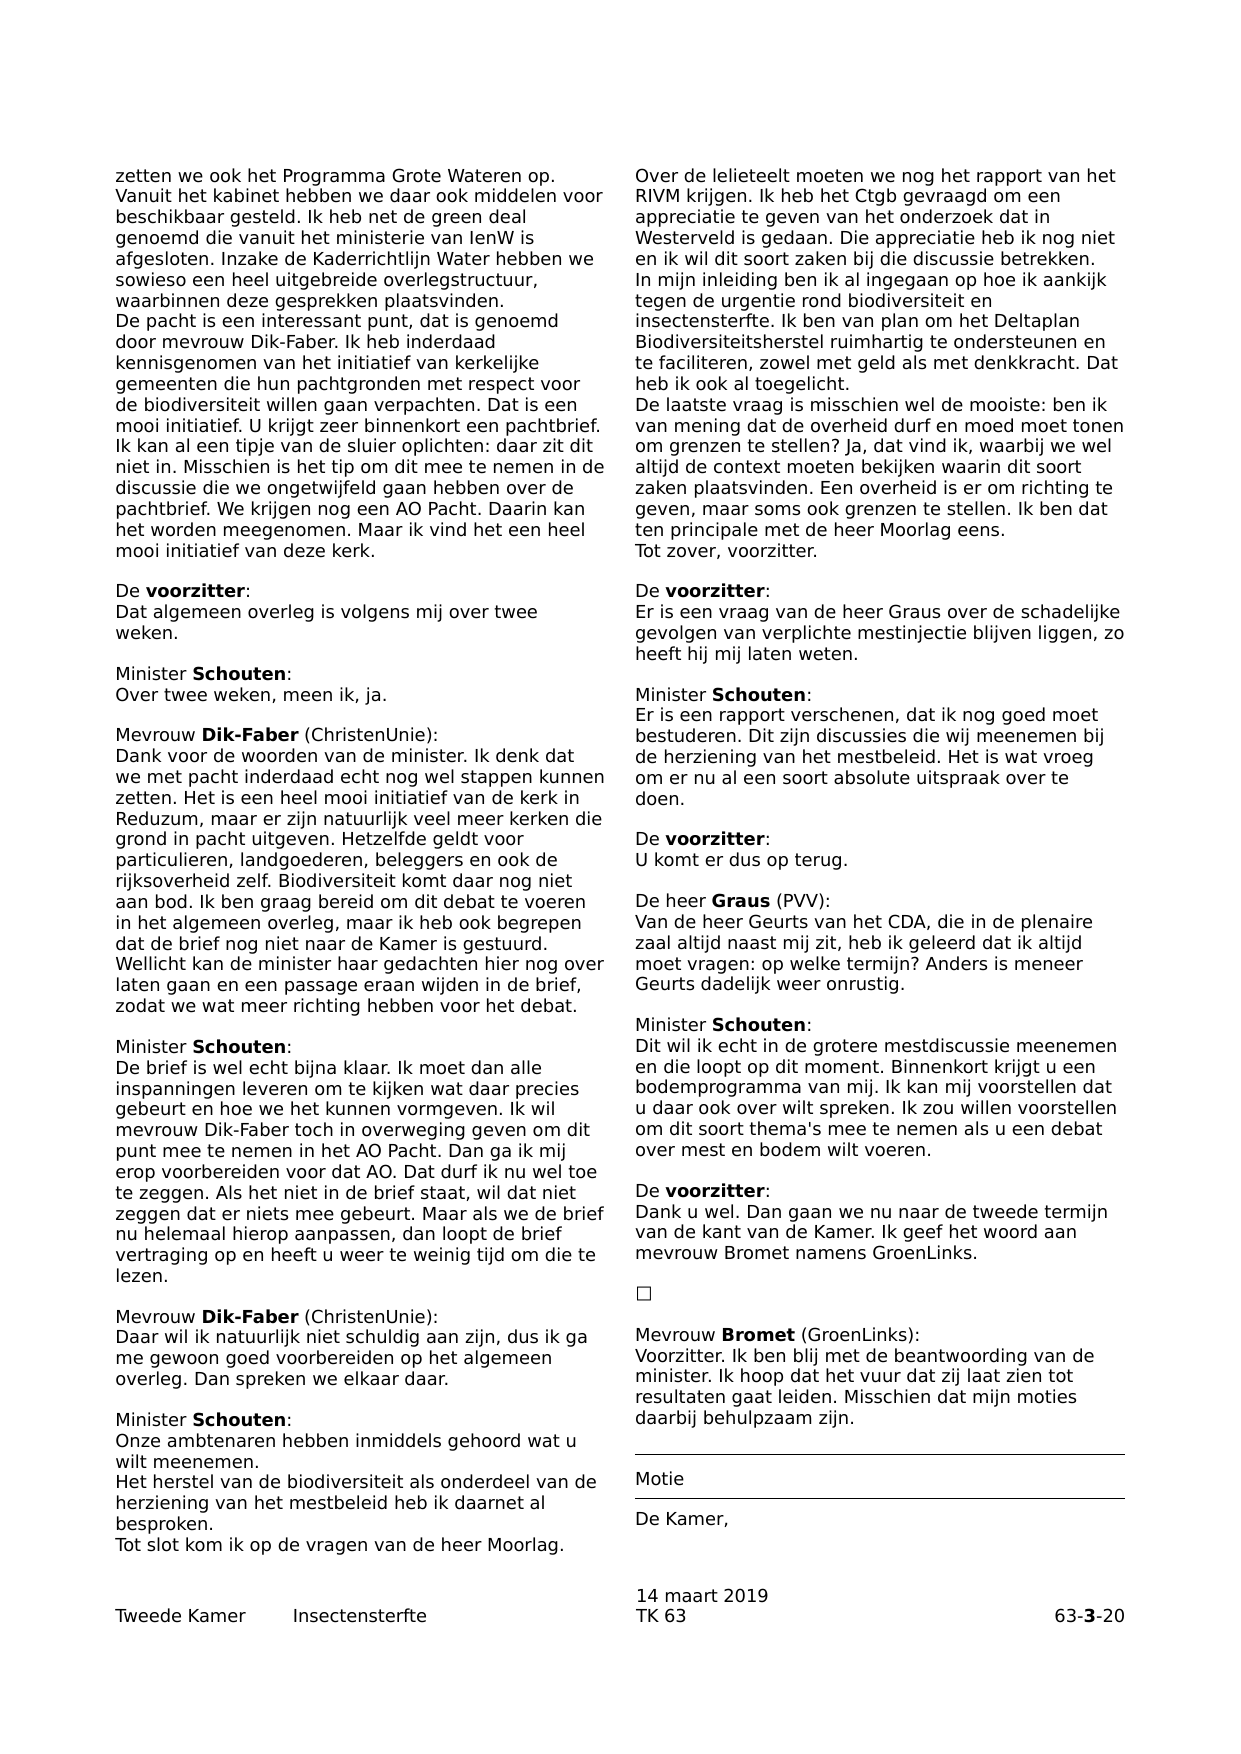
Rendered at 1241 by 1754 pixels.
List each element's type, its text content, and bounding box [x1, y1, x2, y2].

text Over de lelieteelt moeten we nog het rapport van het RIVM krijgen. Ik heb het Ctgb gevraagd om een appreciatie te geven van het onderzoek dat in Westerveld is gedaan. Die appreciatie heb ik nog niet en ik wil dit soort zaken bij die discussie betrekken. [635, 165, 1125, 269]
text Mevrouw Dik-Faber (ChristenUnie): [115, 725, 605, 746]
text Tot slot kom ik op de vragen van de heer Moorlag. [115, 1535, 605, 1556]
text De brief is wel echt bijna klaar. Ik moet dan alle inspanningen leveren om te kijken wat daar precies gebeurt en hoe we het kunnen vormgeven. Ik wil mevrouw Dik-Faber toch in overweging geven om dit punt mee te nemen in het AO Pacht. Dan ga ik mij erop voorbereiden voor dat AO. Dat durf ik nu wel toe te zeggen. Als het niet in de brief staat, wil dat niet zeggen dat er niets mee gebeurt. Maar als we de brief nu helemaal hierop aanpassen, dan loopt de brief vertraging op en heeft u weer te weinig tijd om die te lezen. [115, 1057, 605, 1287]
text De laatste vraag is misschien wel de mooiste: ben ik van mening dat de overheid durf en moed moet tonen om grenzen te stellen? Ja, dat vind ik, waarbij we wel altijd de context moeten bekijken waarin dit soort zaken plaatsvinden. Een overheid is er om richting te geven, maar soms ook grenzen te stellen. Ik ben dat ten principale met de heer Moorlag eens. [635, 394, 1125, 540]
text Dank u wel. Dan gaan we nu naar de tweede termijn van de kant van de Kamer. Ik geef het woord aan mevrouw Bromet namens GroenLinks. [635, 1201, 1125, 1264]
text De voorzitter: [635, 1181, 1125, 1201]
text Mevrouw Bromet (GroenLinks): [635, 1324, 1125, 1345]
text De voorzitter: [635, 829, 1125, 850]
text Het herstel van de biodiversiteit als onderdeel van de herziening van het mestbeleid heb ik daarnet al besproken. [115, 1472, 605, 1535]
text Over twee weken, meen ik, ja. [115, 684, 605, 705]
text ⬜ [635, 1284, 1125, 1304]
text Daar wil ik natuurlijk niet schuldig aan zijn, dus ik ga me gewoon goed voorbereiden op het algemeen overleg. Dan spreken we elkaar daar. [115, 1327, 605, 1390]
text De pacht is een interessant punt, dat is genoemd door mevrouw Dik-Faber. Ik heb inderdaad kennisgenomen van het initiatief van kerkelijke gemeenten die hun pachtgronden met respect voor de biodiversiteit willen gaan verpachten. Dat is een mooi initiatief. U krijgt zeer binnenkort een pachtbrief. Ik kan al een tipje van de sluier oplichten: daar zit dit niet in. Misschien is het tip om dit mee te nemen in de discussie die we ongetwijfeld gaan hebben over de pachtbrief. We krijgen nog een AO Pacht. Daarin kan het worden meegenomen. Maar ik vind het een heel mooi initiatief van deze kerk. [115, 311, 605, 561]
text Mevrouw Dik-Faber (ChristenUnie): [115, 1307, 605, 1327]
text Motie [635, 1468, 1125, 1489]
text In mijn inleiding ben ik al ingegaan op hoe ik aankijk tegen de urgentie rond biodiversiteit en insectensterfte. Ik ben van plan om het Deltaplan Biodiversiteitsherstel ruimhartig te ondersteunen en te faciliteren, zowel met geld als met denkkracht. Dat heb ik ook al toegelicht. [635, 269, 1125, 394]
text Er is een rapport verschenen, dat ik nog goed moet bestuderen. Dit zijn discussies die wij meenemen bij de herziening van het mestbeleid. Het is wat vroeg om er nu al een soort absolute uitspraak over te doen. [635, 705, 1125, 809]
text Voorzitter. Ik ben blij met de beantwoording van de minister. Ik hoop dat het vuur dat zij laat zien tot resultaten gaat leiden. Misschien dat mijn moties daarbij behulpzaam zijn. [635, 1345, 1125, 1429]
text Tot zover, voorzitter. [635, 540, 1125, 561]
text Minister Schouten: [115, 663, 605, 684]
text zetten we ook het Programma Grote Wateren op. Vanuit het kabinet hebben we daar ook middelen voor beschikbaar gesteld. Ik heb net de green deal genoemd die vanuit het ministerie van IenW is afgesloten. Inzake de Kaderrichtlijn Water hebben we sowieso een heel uitgebreide overlegstructuur, waarbinnen deze gesprekken plaatsvinden. [115, 165, 605, 311]
text De voorzitter: [115, 581, 605, 602]
text Dit wil ik echt in de grotere mestdiscussie meenemen en die loopt op dit moment. Binnenkort krijgt u een bodemprogramma van mij. Ik kan mij voorstellen dat u daar ook over wilt spreken. Ik zou willen voorstellen om dit soort thema's mee te nemen als u een debat over mest en bodem wilt voeren. [635, 1036, 1125, 1161]
text Minister Schouten: [635, 1015, 1125, 1036]
text De heer Graus (PVV): [635, 891, 1125, 912]
text U komt er dus op terug. [635, 850, 1125, 871]
text Minister Schouten: [635, 684, 1125, 705]
text Dank voor de woorden van de minister. Ik denk dat we met pacht inderdaad echt nog wel stappen kunnen zetten. Het is een heel mooi initiatief van de kerk in Reduzum, maar er zijn natuurlijk veel meer kerken die grond in pacht uitgeven. Hetzelfde geldt voor particulieren, landgoederen, beleggers en ook de rijksoverheid zelf. Biodiversiteit komt daar nog niet aan bod. Ik ben graag bereid om dit debat te voeren in het algemeen overleg, maar ik heb ook begrepen dat de brief nog niet naar de Kamer is gestuurd. Wellicht kan de minister haar gedachten hier nog over laten gaan en een passage eraan wijden in de brief, zodat we wat meer richting hebben voor het debat. [115, 746, 605, 1017]
text Minister Schouten: [115, 1037, 605, 1057]
text Van de heer Geurts van het CDA, die in de plenaire zaal altijd naast mij zit, heb ik geleerd dat ik altijd moet vragen: op welke termijn? Anders is meneer Geurts dadelijk weer onrustig. [635, 912, 1125, 995]
text Dat algemeen overleg is volgens mij over twee weken. [115, 602, 605, 643]
text De Kamer, [635, 1509, 1125, 1530]
text Onze ambtenaren hebben inmiddels gehoord wat u wilt meenemen. [115, 1431, 605, 1472]
text Minister Schouten: [115, 1410, 605, 1431]
text Er is een vraag van de heer Graus over de schadelijke gevolgen van verplichte mestinjectie blijven liggen, zo heeft hij mij laten weten. [635, 602, 1125, 664]
text De voorzitter: [635, 581, 1125, 602]
